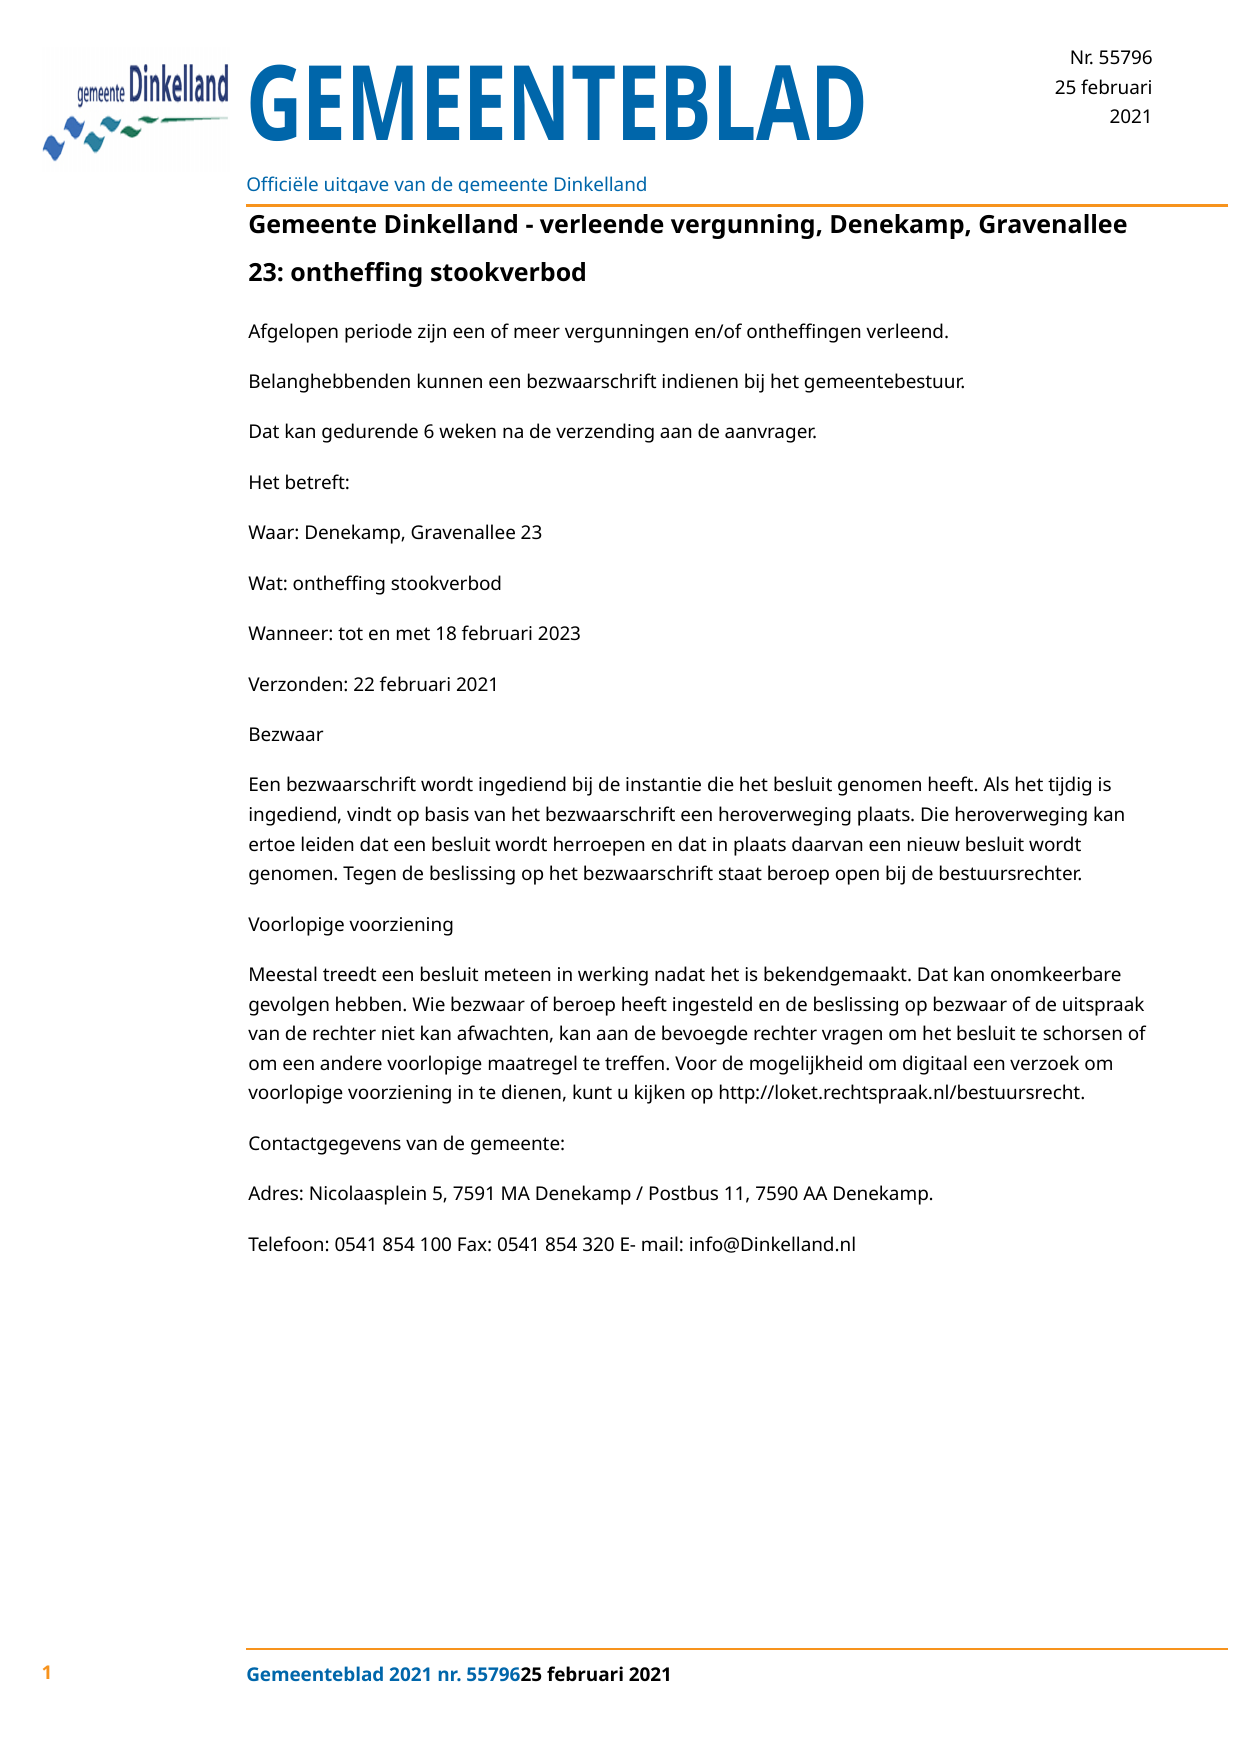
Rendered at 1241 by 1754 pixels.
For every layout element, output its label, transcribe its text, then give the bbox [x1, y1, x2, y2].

text Wanneer: tot en met 18 februari 2023 [248, 620, 1152, 646]
text Wat: ontheffing stookverbod [248, 570, 1152, 596]
text Het betreft: [248, 469, 1152, 495]
text Bezwaar [248, 721, 1152, 747]
text Belanghebbenden kunnen een bezwaarschrift indienen bij het gemeentebestuur. [248, 368, 1152, 394]
text Voorlopige voorziening [248, 911, 1152, 937]
text Verzonden: 22 februari 2021 [248, 671, 1152, 697]
text Telefoon: 0541 854 100 Fax: 0541 854 320 E- mail: info@Dinkelland.nl [248, 1231, 1152, 1257]
text Afgelopen periode zijn een of meer vergunningen en/of ontheffingen verleend. [248, 318, 1152, 344]
text Contactgegevens van de gemeente: [248, 1130, 1152, 1156]
text Waar: Denekamp, Gravenallee 23 [248, 519, 1152, 545]
text Meestal treedt een besluit meteen in werking nadat het is bekendgemaakt. Dat kan onomkeerbare gevolgen hebben. Wie bezwaar of beroep heeft ingesteld en de beslissing op bezwaar of de uitspraak van de rechter niet kan afwachten, kan aan de bevoegde rechter vragen om het besluit te schorsen of om een andere voorlopige maatregel te treffen. Voor de mogelijkheid om digitaal een verzoek om voorlopige voorziening in te dienen, kunt u kijken op http://loket.rechtspraak.nl/bestuursrecht. [248, 961, 1152, 1105]
text Adres: Nicolaasplein 5, 7591 MA Denekamp / Postbus 11, 7590 AA Denekamp. [248, 1180, 1152, 1206]
text Dat kan gedurende 6 weken na de verzending aan de aanvrager. [248, 419, 1152, 444]
text Een bezwaarschrift wordt ingediend bij de instantie die het besluit genomen heeft. Als het tijdig is ingediend, vindt op basis van het bezwaarschrift een heroverweging plaats. Die heroverweging kan ertoe leiden dat een besluit wordt herroepen en dat in plaats daarvan een nieuw besluit wordt genomen. Tegen de beslissing op het bezwaarschrift staat beroep open bij de bestuursrechter. [248, 772, 1152, 886]
picture [41, 47, 231, 172]
text Gemeente Dinkelland - verleende vergunning, Denekamp, Gravenallee 23: ontheffing stookverbod [248, 207, 1152, 288]
